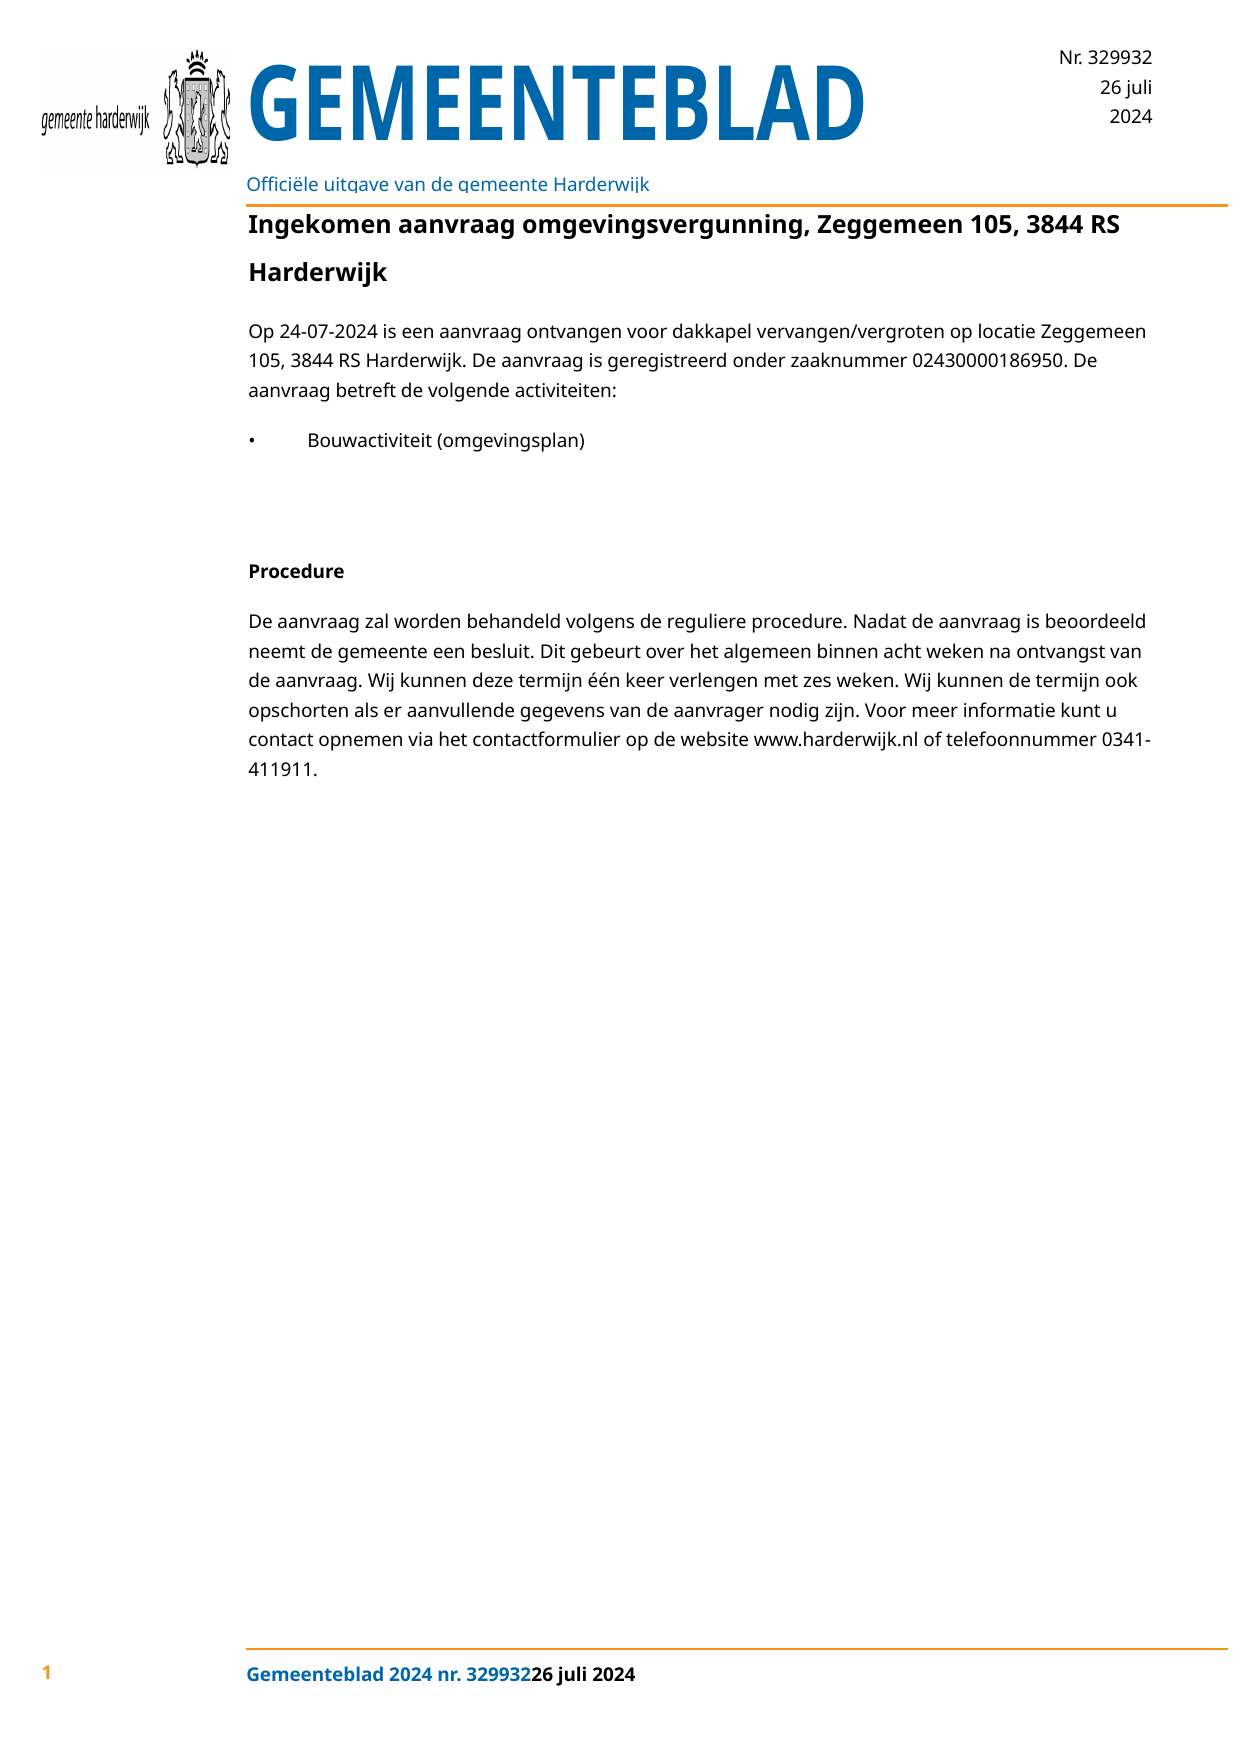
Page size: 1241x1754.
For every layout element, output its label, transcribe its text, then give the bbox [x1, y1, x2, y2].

picture [41, 47, 231, 172]
list Bouwactiviteit (omgevingsplan) [248, 427, 1152, 453]
text Ingekomen aanvraag omgevingsvergunning, Zeggemeen 105, 3844 RS Harderwijk [248, 207, 1152, 288]
text Procedure [248, 558, 1152, 584]
text De aanvraag zal worden behandeld volgens de reguliere procedure. Nadat de aanvraag is beoordeeld neemt de gemeente een besluit. Dit gebeurt over het algemeen binnen acht weken na ontvangst van de aanvraag. Wij kunnen deze termijn één keer verlengen met zes weken. Wij kunnen de termijn ook opschorten als er aanvullende gegevens van de aanvrager nodig zijn. Voor meer informatie kunt u contact opnemen via het contactformulier op de website www.harderwijk.nl of telefoonnummer 0341-411911. [248, 608, 1152, 782]
text Op 24-07-2024 is een aanvraag ontvangen voor dakkapel vervangen/vergroten op locatie Zeggemeen 105, 3844 RS Harderwijk. De aanvraag is geregistreerd onder zaaknummer 02430000186950. De aanvraag betreft de volgende activiteiten: [248, 318, 1152, 403]
